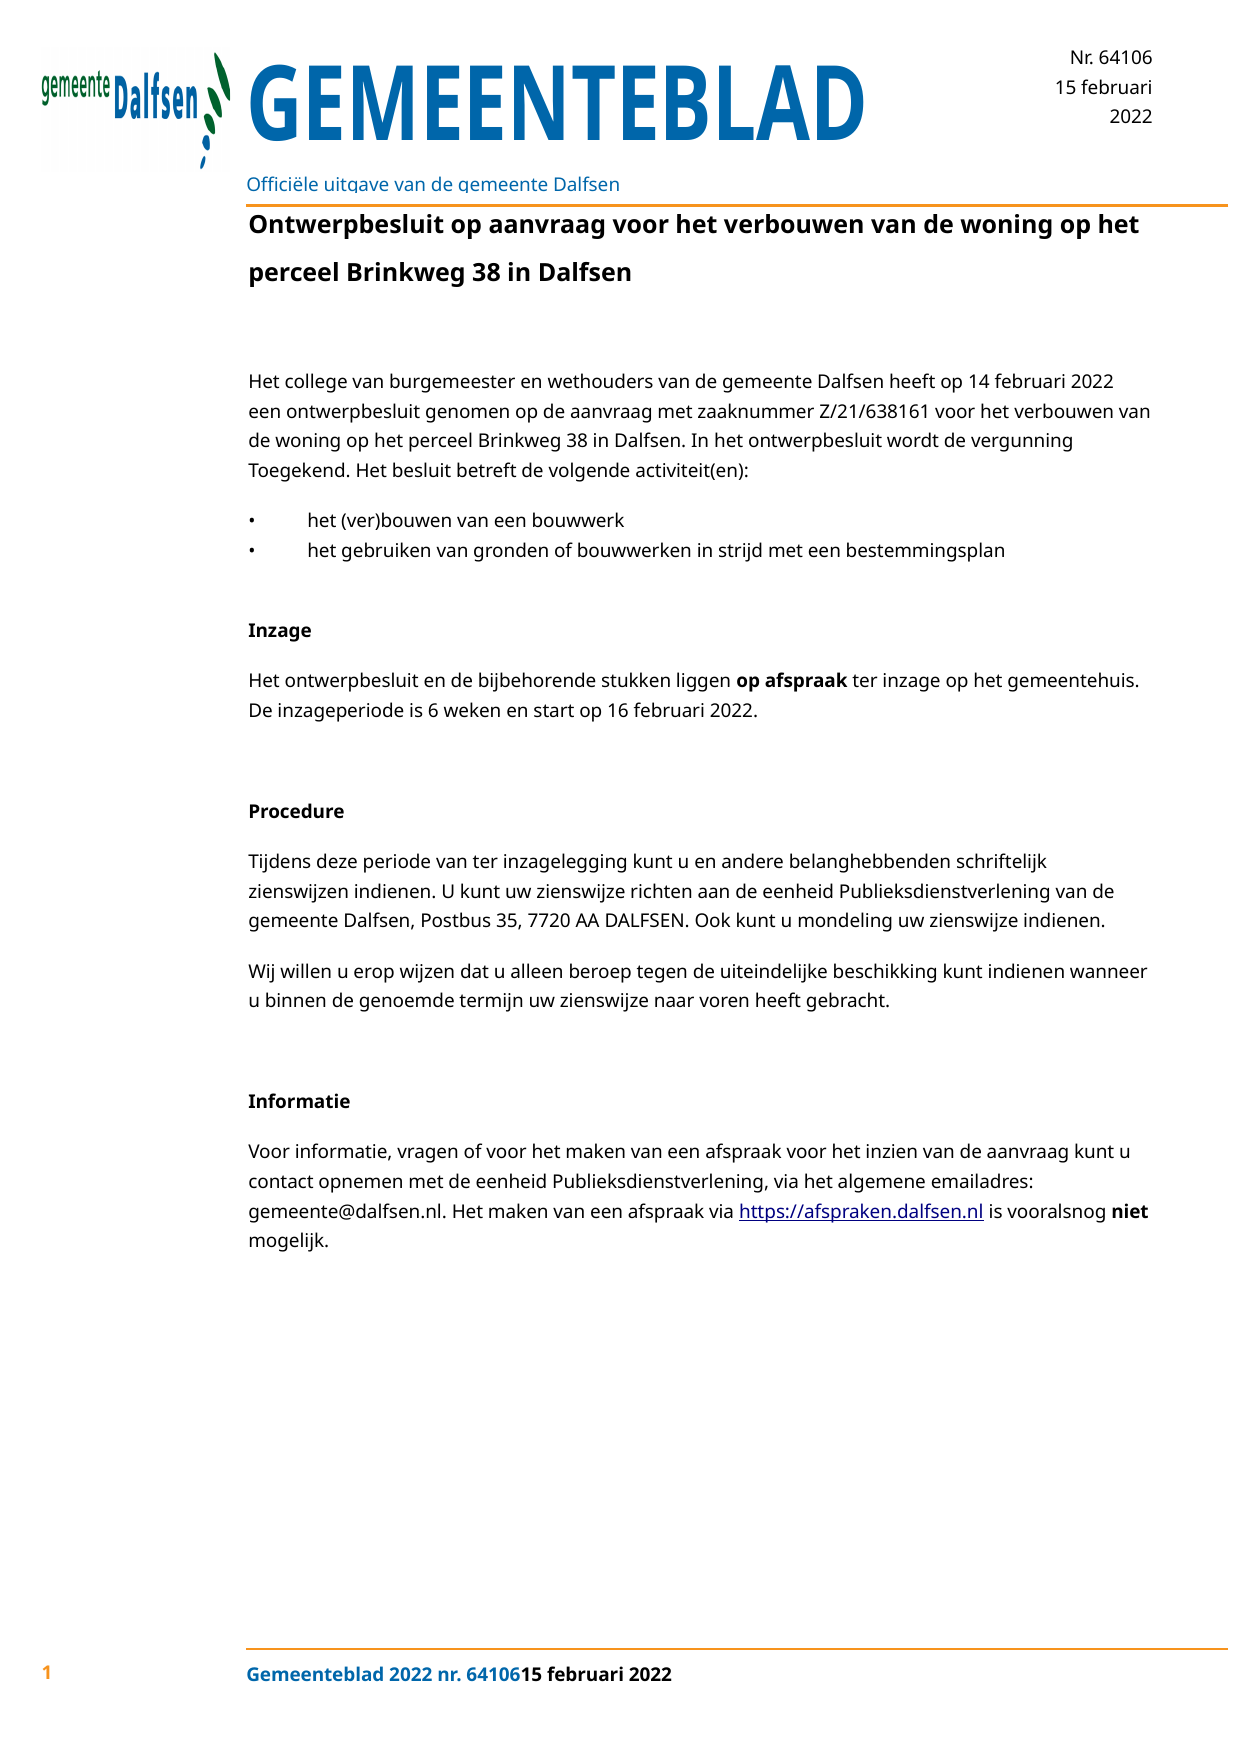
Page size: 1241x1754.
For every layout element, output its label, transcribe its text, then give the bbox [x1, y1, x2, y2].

text Informatie [248, 1088, 1152, 1114]
text Tijdens deze periode van ter inzagelegging kunt u en andere belanghebbenden schriftelijk zienswijzen indienen. U kunt uw zienswijze richten aan de eenheid Publieksdienstverlening van de gemeente Dalfsen, Postbus 35, 7720 AA DALFSEN. Ook kunt u mondeling uw zienswijze indienen. [248, 848, 1152, 933]
list het (ver)bouwen van een bouwwerk [248, 507, 1152, 533]
text Het college van burgemeester en wethouders van de gemeente Dalfsen heeft op 14 februari 2022 een ontwerpbesluit genomen op de aanvraag met zaaknummer Z/21/638161 voor het verbouwen van de woning op het perceel Brinkweg 38 in Dalfsen. In het ontwerpbesluit wordt de vergunning Toegekend. Het besluit betreft de volgende activiteit(en): [248, 368, 1152, 483]
text Voor informatie, vragen of voor het maken van een afspraak voor het inzien van de aanvraag kunt u contact opnemen met de eenheid Publieksdienstverlening, via het algemene emailadres: gemeente@dalfsen.nl. Het maken van een afspraak via https://afspraken.dalfsen.nl is vooralsnog niet mogelijk. [248, 1139, 1152, 1253]
text Procedure [248, 798, 1152, 824]
picture [41, 47, 231, 172]
list het gebruiken van gronden of bouwwerken in strijd met een bestemmingsplan [248, 537, 1152, 563]
text Inzage [248, 617, 1152, 643]
text Ontwerpbesluit op aanvraag voor het verbouwen van de woning op het perceel Brinkweg 38 in Dalfsen [248, 207, 1152, 288]
text Wij willen u erop wijzen dat u alleen beroep tegen de uiteindelijke beschikking kunt indienen wanneer u binnen de genoemde termijn uw zienswijze naar voren heeft gebracht. [248, 958, 1152, 1013]
text Het ontwerpbesluit en de bijbehorende stukken liggen op afspraak ter inzage op het gemeentehuis. De inzageperiode is 6 weken en start op 16 februari 2022. [248, 667, 1152, 723]
